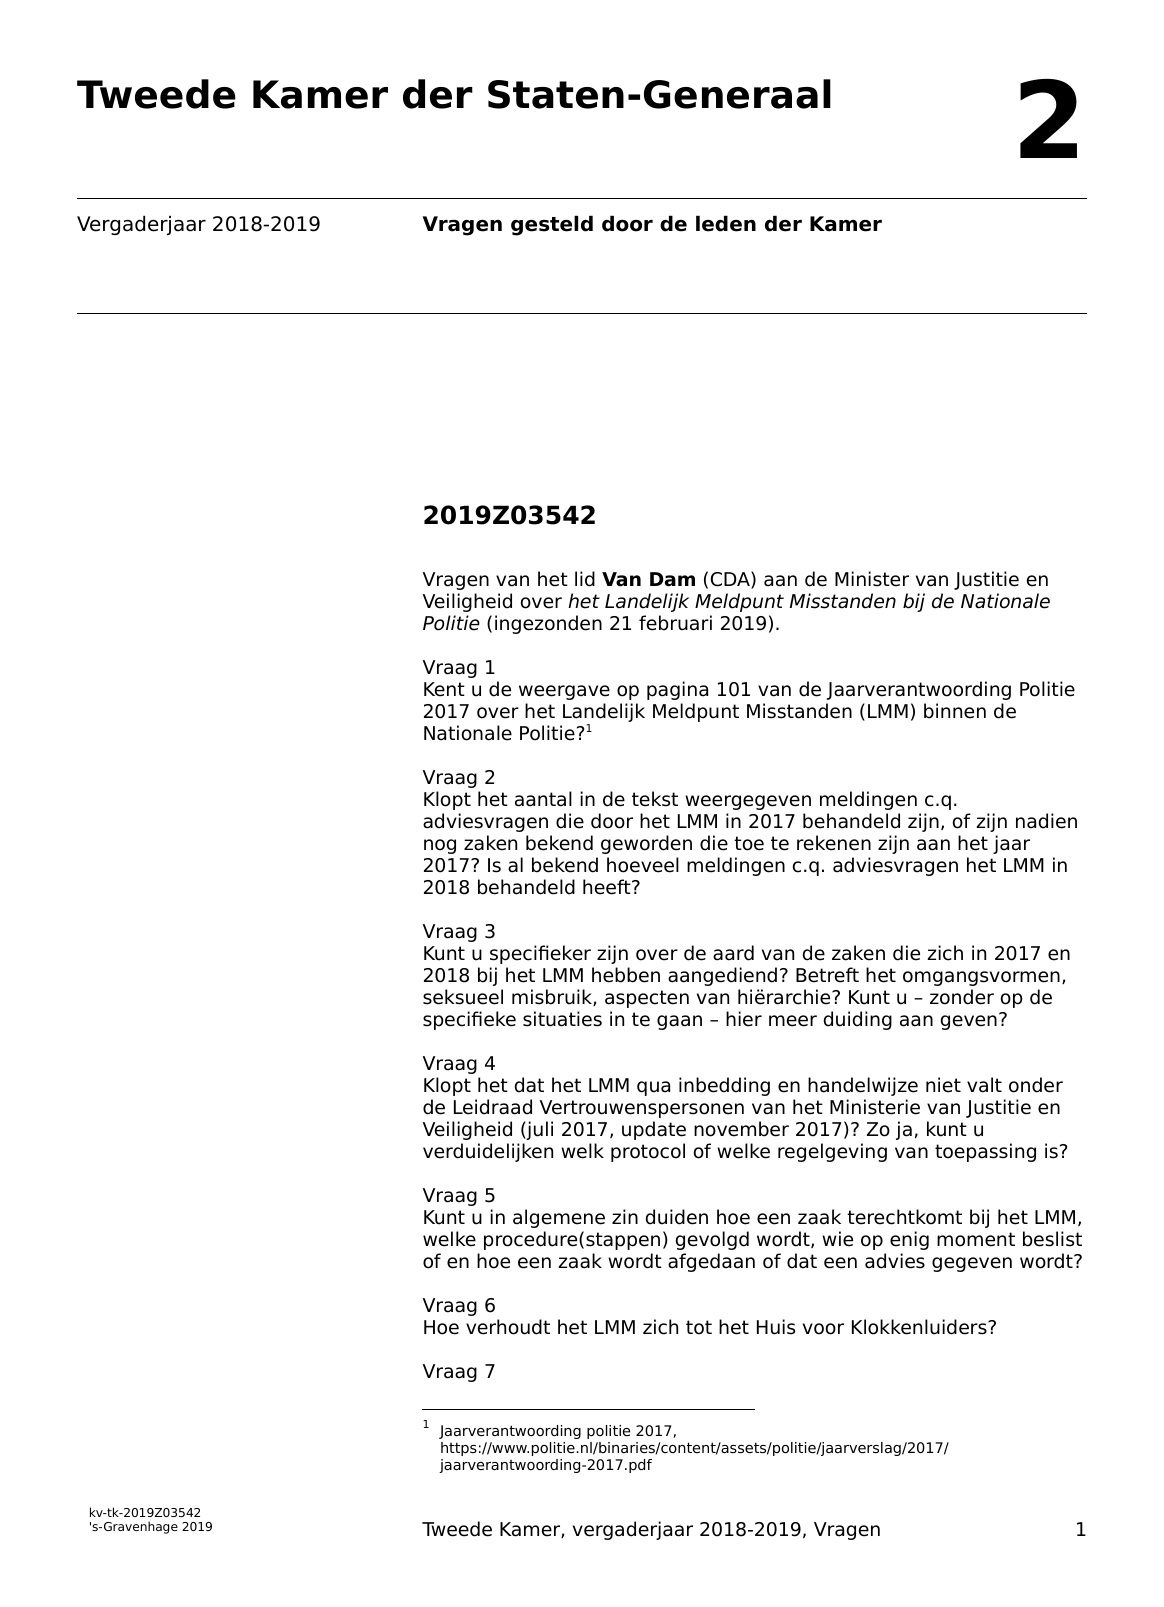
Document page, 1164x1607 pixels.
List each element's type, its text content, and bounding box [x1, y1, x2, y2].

text Vraag 5 [422, 1185, 1087, 1207]
text Klopt het dat het LMM qua inbedding en handelwijze niet valt onder de Leidraad Vertrouwenspersonen van het Ministerie van Justitie en Veiligheid (juli 2017, update november 2017)? Zo ja, kunt u verduidelijken welk protocol of welke regelgeving van toepassing is? [422, 1075, 1087, 1163]
table_header 2 [886, 59, 1087, 198]
text Vragen van het lid Van Dam (CDA) aan de Minister van Justitie en Veiligheid over het Landelijk Meldpunt Misstanden bij de Nationale Politie (ingezonden 21 februari 2019). [422, 569, 1087, 635]
text Vraag 1 [422, 657, 1087, 679]
table_cell Vergaderjaar 2018-2019 [77, 199, 422, 313]
text Klopt het aantal in de tekst weergegeven meldingen c.q. adviesvragen die door het LMM in 2017 behandeld zijn, of zijn nadien nog zaken bekend geworden die toe te rekenen zijn aan het jaar 2017? Is al bekend hoeveel meldingen c.q. adviesvragen het LMM in 2018 behandeld heeft? [422, 789, 1087, 899]
text Vraag 6 [422, 1295, 1087, 1317]
text Hoe verhoudt het LMM zich tot het Huis voor Klokkenluiders? [422, 1317, 1087, 1339]
text Vraag 7 [422, 1361, 1087, 1383]
text Vraag 4 [422, 1053, 1087, 1075]
text Vraag 2 [422, 767, 1087, 789]
text Vraag 3 [422, 921, 1087, 943]
text Kunt u specifieker zijn over de aard van de zaken die zich in 2017 en 2018 bij het LMM hebben aangediend? Betreft het omgangsvormen, seksueel misbruik, aspecten van hiërarchie? Kunt u – zonder op de specifieke situaties in te gaan – hier meer duiding aan geven? [422, 943, 1087, 1031]
text Kunt u in algemene zin duiden hoe een zaak terechtkomt bij het LMM, welke procedure(stappen) gevolgd wordt, wie op enig moment beslist of en hoe een zaak wordt afgedaan of dat een advies gegeven wordt? [422, 1207, 1087, 1273]
text Jaarverantwoording politie 2017, https://www.politie.nl/binaries/content/assets/politie/jaarverslag/2017/jaarverantwoording-2017.pdf [422, 1418, 1087, 1474]
text Kent u de weergave op pagina 101 van de Jaarverantwoording Politie 2017 over het Landelijk Meldpunt Misstanden (LMM) binnen de Nationale Politie? [422, 679, 1087, 745]
text 's-Gravenhage 2019 [88, 1520, 323, 1534]
table_cell Vragen gesteld door de leden der Kamer [422, 199, 1087, 313]
table_header Tweede Kamer der Staten-Generaal [77, 59, 886, 198]
text 2019Z03542 [422, 501, 1087, 531]
text kv-tk-2019Z03542 [88, 1506, 323, 1520]
